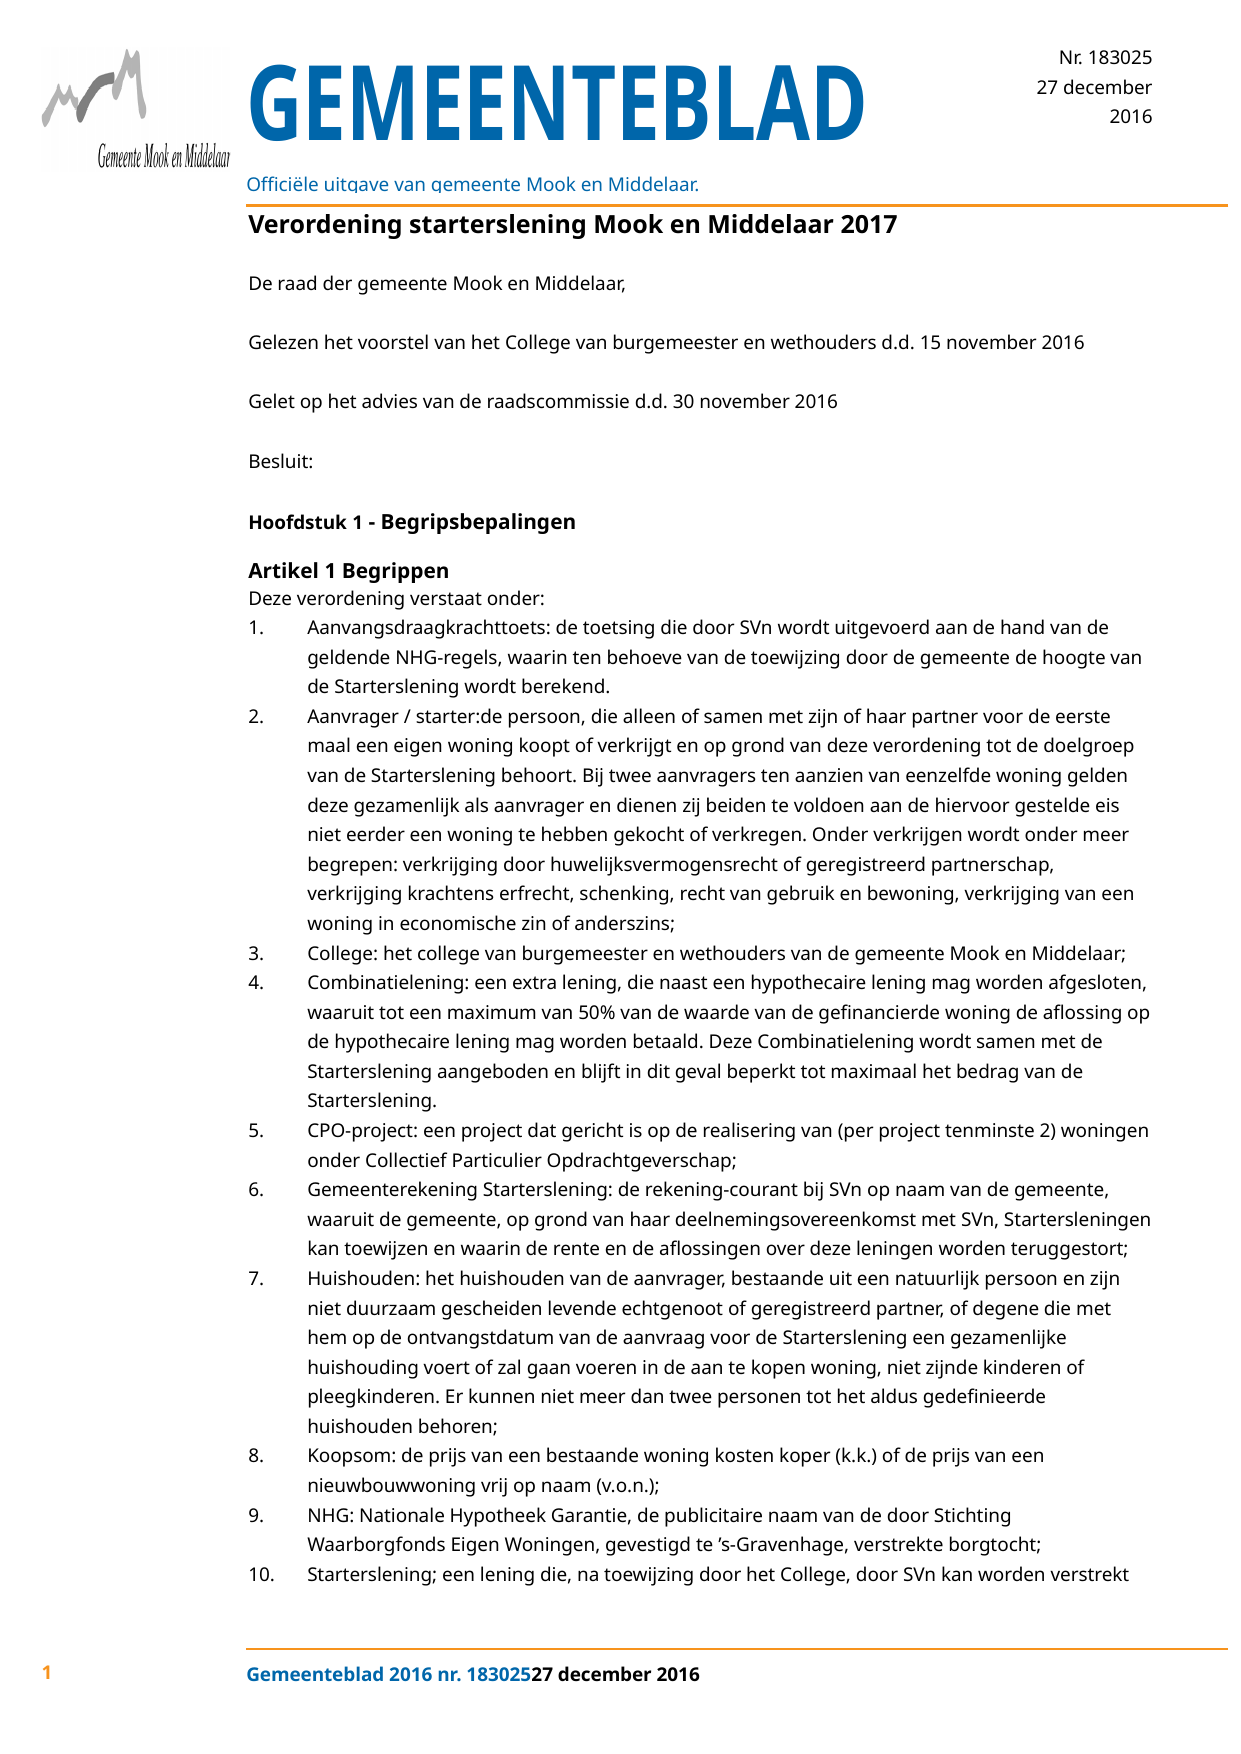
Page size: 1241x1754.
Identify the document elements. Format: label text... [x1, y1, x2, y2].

text Gelezen het voorstel van het College van burgemeester en wethouders d.d. 15 november 2016 [248, 329, 1152, 355]
list College: het college van burgemeester en wethouders van de gemeente Mook en Middelaar; [248, 940, 1152, 965]
list Aanvrager / starter:de persoon, die alleen of samen met zijn of haar partner voor de eerste maal een eigen woning koopt of verkrijgt en op grond van deze verordening tot de doelgroep van de Starterslening behoort. Bij twee aanvragers ten aanzien van eenzelfde woning gelden deze gezamenlijk als aanvrager en dienen zij beiden te voldoen aan de hiervoor gestelde eis niet eerder een woning te hebben gekocht of verkregen. Onder verkrijgen wordt onder meer begrepen: verkrijging door huwelijksvermogensrecht of geregistreerd partnerschap, verkrijging krachtens erfrecht, schenking, recht van gebruik en bewoning, verkrijging van een woning in economische zin of anderszins; [248, 703, 1152, 936]
text Verordening starterslening Mook en Middelaar 2017 [248, 207, 1152, 241]
text Besluit: [248, 448, 1152, 473]
list Starterslening; een lening die, na toewijzing door het College, door SVn kan worden verstrekt [248, 1561, 1152, 1587]
text Hoofdstuk 1 - Begripsbepalingen [248, 507, 1152, 535]
list Combinatielening: een extra lening, die naast een hypothecaire lening mag worden afgesloten, waaruit tot een maximum van 50% van de waarde van de gefinancierde woning de aflossing op de hypothecaire lening mag worden betaald. Deze Combinatielening wordt samen met de Starterslening aangeboden en blijft in dit geval beperkt tot maximaal het bedrag van de Starterslening. [248, 969, 1152, 1113]
list Huishouden: het huishouden van de aanvrager, bestaande uit een natuurlijk persoon en zijn niet duurzaam gescheiden levende echtgenoot of geregistreerd partner, of degene die met hem op de ontvangstdatum van de aanvraag voor de Starterslening een gezamenlijke huishouding voert of zal gaan voeren in de aan te kopen woning, niet zijnde kinderen of pleegkinderen. Er kunnen niet meer dan twee personen tot het aldus gedefinieerde huishouden behoren; [248, 1265, 1152, 1439]
list Gemeenterekening Starterslening: de rekening-courant bij SVn op naam van de gemeente, waaruit de gemeente, op grond van haar deelnemingsovereenkomst met SVn, Startersleningen kan toewijzen en waarin de rente en de aflossingen over deze leningen worden teruggestort; [248, 1176, 1152, 1261]
list Aanvangsdraagkrachttoets: de toetsing die door SVn wordt uitgevoerd aan de hand van de geldende NHG-regels, waarin ten behoeve van de toewijzing door de gemeente de hoogte van de Starterslening wordt berekend. [248, 614, 1152, 699]
list CPO-project: een project dat gericht is op de realisering van (per project tenminste 2) woningen onder Collectief Particulier Opdrachtgeverschap; [248, 1117, 1152, 1172]
text Artikel 1 Begrippen [248, 556, 1152, 585]
list NHG: Nationale Hypotheek Garantie, de publicitaire naam van de door Stichting Waarborgfonds Eigen Woningen, gevestigd te ’s-Gravenhage, verstrekte borgtocht; [248, 1502, 1152, 1557]
text Deze verordening verstaat onder: [248, 585, 1152, 610]
picture [41, 47, 231, 172]
list Koopsom: de prijs van een bestaande woning kosten koper (k.k.) of de prijs van een nieuwbouwwoning vrij op naam (v.o.n.); [248, 1443, 1152, 1498]
text Gelet op het advies van de raadscommissie d.d. 30 november 2016 [248, 389, 1152, 414]
text De raad der gemeente Mook en Middelaar, [248, 270, 1152, 296]
